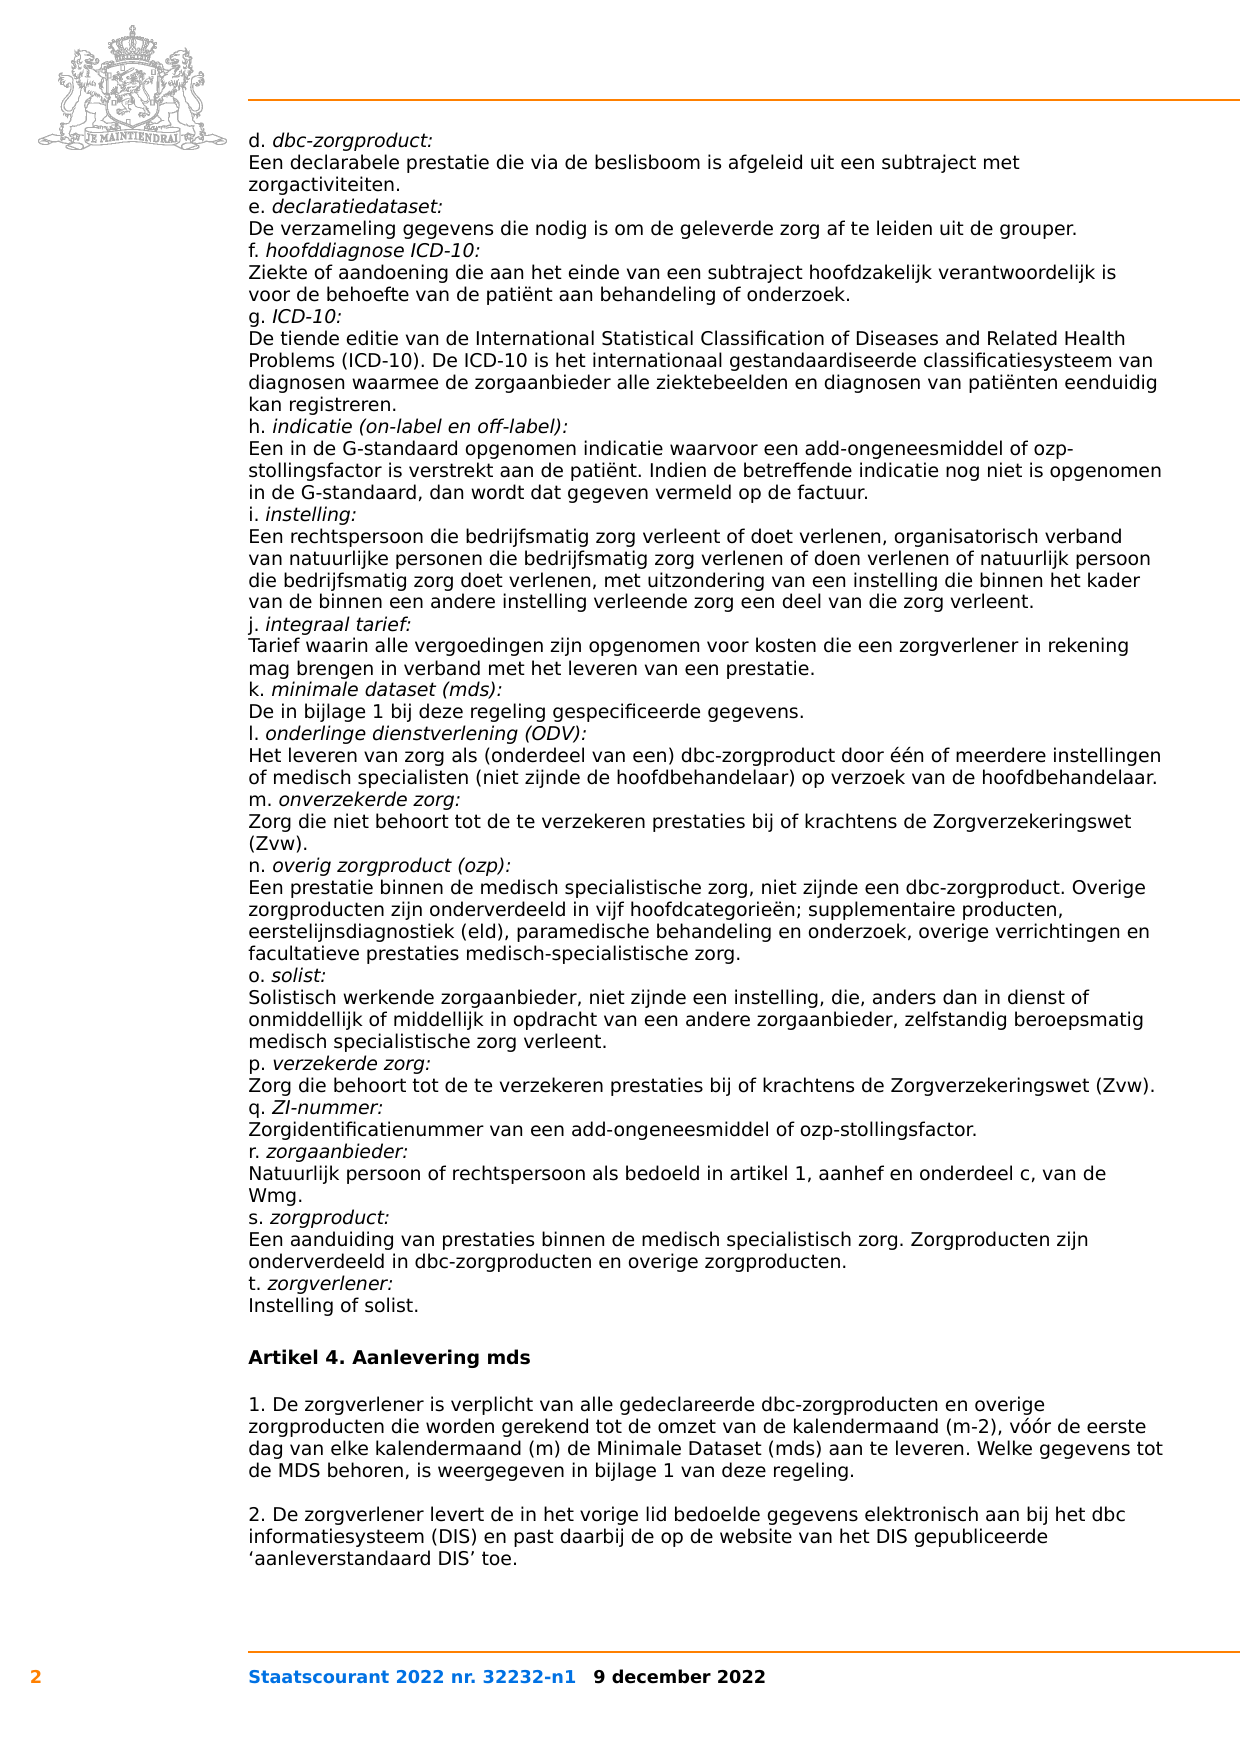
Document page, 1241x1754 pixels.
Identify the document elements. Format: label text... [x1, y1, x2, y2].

text d. dbc-zorgproduct: [248, 130, 1163, 152]
text r. zorgaanbieder: [248, 1141, 1163, 1163]
text Ziekte of aandoening die aan het einde van een subtraject hoofdzakelijk verantwoordelijk is voor de behoefte van de patiënt aan behandeling of onderzoek. [248, 262, 1163, 306]
text De in bijlage 1 bij deze regeling gespecificeerde gegevens. [248, 701, 1163, 723]
text p. verzekerde zorg: [248, 1053, 1163, 1075]
text e. declaratiedataset: [248, 196, 1163, 218]
text j. integraal tarief: [248, 613, 1163, 635]
text Solistisch werkende zorgaanbieder, niet zijnde een instelling, die, anders dan in dienst of onmiddellijk of middellijk in opdracht van een andere zorgaanbieder, zelfstandig beroepsmatig medisch specialistische zorg verleent. [248, 987, 1163, 1053]
text Zorgidentificatienummer van een add-ongeneesmiddel of ozp-stollingsfactor. [248, 1119, 1163, 1141]
text t. zorgverlener: [248, 1273, 1163, 1295]
subtitle Artikel 4. Aanlevering mds [248, 1347, 1163, 1369]
text f. hoofddiagnose ICD-10: [248, 240, 1163, 262]
text De verzameling gegevens die nodig is om de geleverde zorg af te leiden uit de grouper. [248, 218, 1163, 240]
text g. ICD-10: [248, 306, 1163, 328]
text m. onverzekerde zorg: [248, 789, 1163, 811]
text Een aanduiding van prestaties binnen de medisch specialistisch zorg. Zorgproducten zijn onderverdeeld in dbc-zorgproducten en overige zorgproducten. [248, 1229, 1163, 1273]
text Tarief waarin alle vergoedingen zijn opgenomen voor kosten die een zorgverlener in rekening mag brengen in verband met het leveren van een prestatie. [248, 635, 1163, 679]
text 2. De zorgverlener levert de in het vorige lid bedoelde gegevens elektronisch aan bij het dbc informatiesysteem (DIS) en past daarbij de op de website van het DIS gepubliceerde ‘aanleverstandaard DIS’ toe. [248, 1503, 1163, 1569]
text Zorg die niet behoort tot de te verzekeren prestaties bij of krachtens de Zorgverzekeringswet (Zvw). [248, 811, 1163, 855]
text Instelling of solist. [248, 1295, 1163, 1317]
text Een in de G-standaard opgenomen indicatie waarvoor een add-ongeneesmiddel of ozp-stollingsfactor is verstrekt aan de patiënt. Indien de betreffende indicatie nog niet is opgenomen in de G-standaard, dan wordt dat gegeven vermeld op de factuur. [248, 438, 1163, 503]
text Het leveren van zorg als (onderdeel van een) dbc-zorgproduct door één of meerdere instellingen of medisch specialisten (niet zijnde de hoofdbehandelaar) op verzoek van de hoofdbehandelaar. [248, 745, 1163, 789]
text l. onderlinge dienstverlening (ODV): [248, 723, 1163, 745]
text Een prestatie binnen de medisch specialistische zorg, niet zijnde een dbc-zorgproduct. Overige zorgproducten zijn onderverdeeld in vijf hoofdcategorieën; supplementaire producten, eerstelijnsdiagnostiek (eld), paramedische behandeling en onderzoek, overige verrichtingen en facultatieve prestaties medisch-specialistische zorg. [248, 877, 1163, 965]
text k. minimale dataset (mds): [248, 679, 1163, 701]
text De tiende editie van de International Statistical Classification of Diseases and Related Health Problems (ICD-10). De ICD-10 is het internationaal gestandaardiseerde classificatiesysteem van diagnosen waarmee de zorgaanbieder alle ziektebeelden en diagnosen van patiënten eenduidig kan registreren. [248, 328, 1163, 416]
text Zorg die behoort tot de te verzekeren prestaties bij of krachtens de Zorgverzekeringswet (Zvw). [248, 1075, 1163, 1097]
text i. instelling: [248, 503, 1163, 526]
text n. overig zorgproduct (ozp): [248, 855, 1163, 877]
text q. ZI-nummer: [248, 1097, 1163, 1119]
text o. solist: [248, 965, 1163, 987]
text 1. De zorgverlener is verplicht van alle gedeclareerde dbc-zorgproducten en overige zorgproducten die worden gerekend tot de omzet van de kalendermaand (m-2), vóór de eerste dag van elke kalendermaand (m) de Minimale Dataset (mds) aan te leveren. Welke gegevens tot de MDS behoren, is weergegeven in bijlage 1 van deze regeling. [248, 1394, 1163, 1482]
picture [38, 25, 227, 150]
text Een rechtspersoon die bedrijfsmatig zorg verleent of doet verlenen, organisatorisch verband van natuurlijke personen die bedrijfsmatig zorg verlenen of doen verlenen of natuurlijk persoon die bedrijfsmatig zorg doet verlenen, met uitzondering van een instelling die binnen het kader van de binnen een andere instelling verleende zorg een deel van die zorg verleent. [248, 526, 1163, 613]
text h. indicatie (on-label en off-label): [248, 416, 1163, 438]
text Een declarabele prestatie die via de beslisboom is afgeleid uit een subtraject met zorgactiviteiten. [248, 152, 1163, 196]
text Natuurlijk persoon of rechtspersoon als bedoeld in artikel 1, aanhef en onderdeel c, van de Wmg. [248, 1163, 1163, 1207]
text s. zorgproduct: [248, 1207, 1163, 1229]
